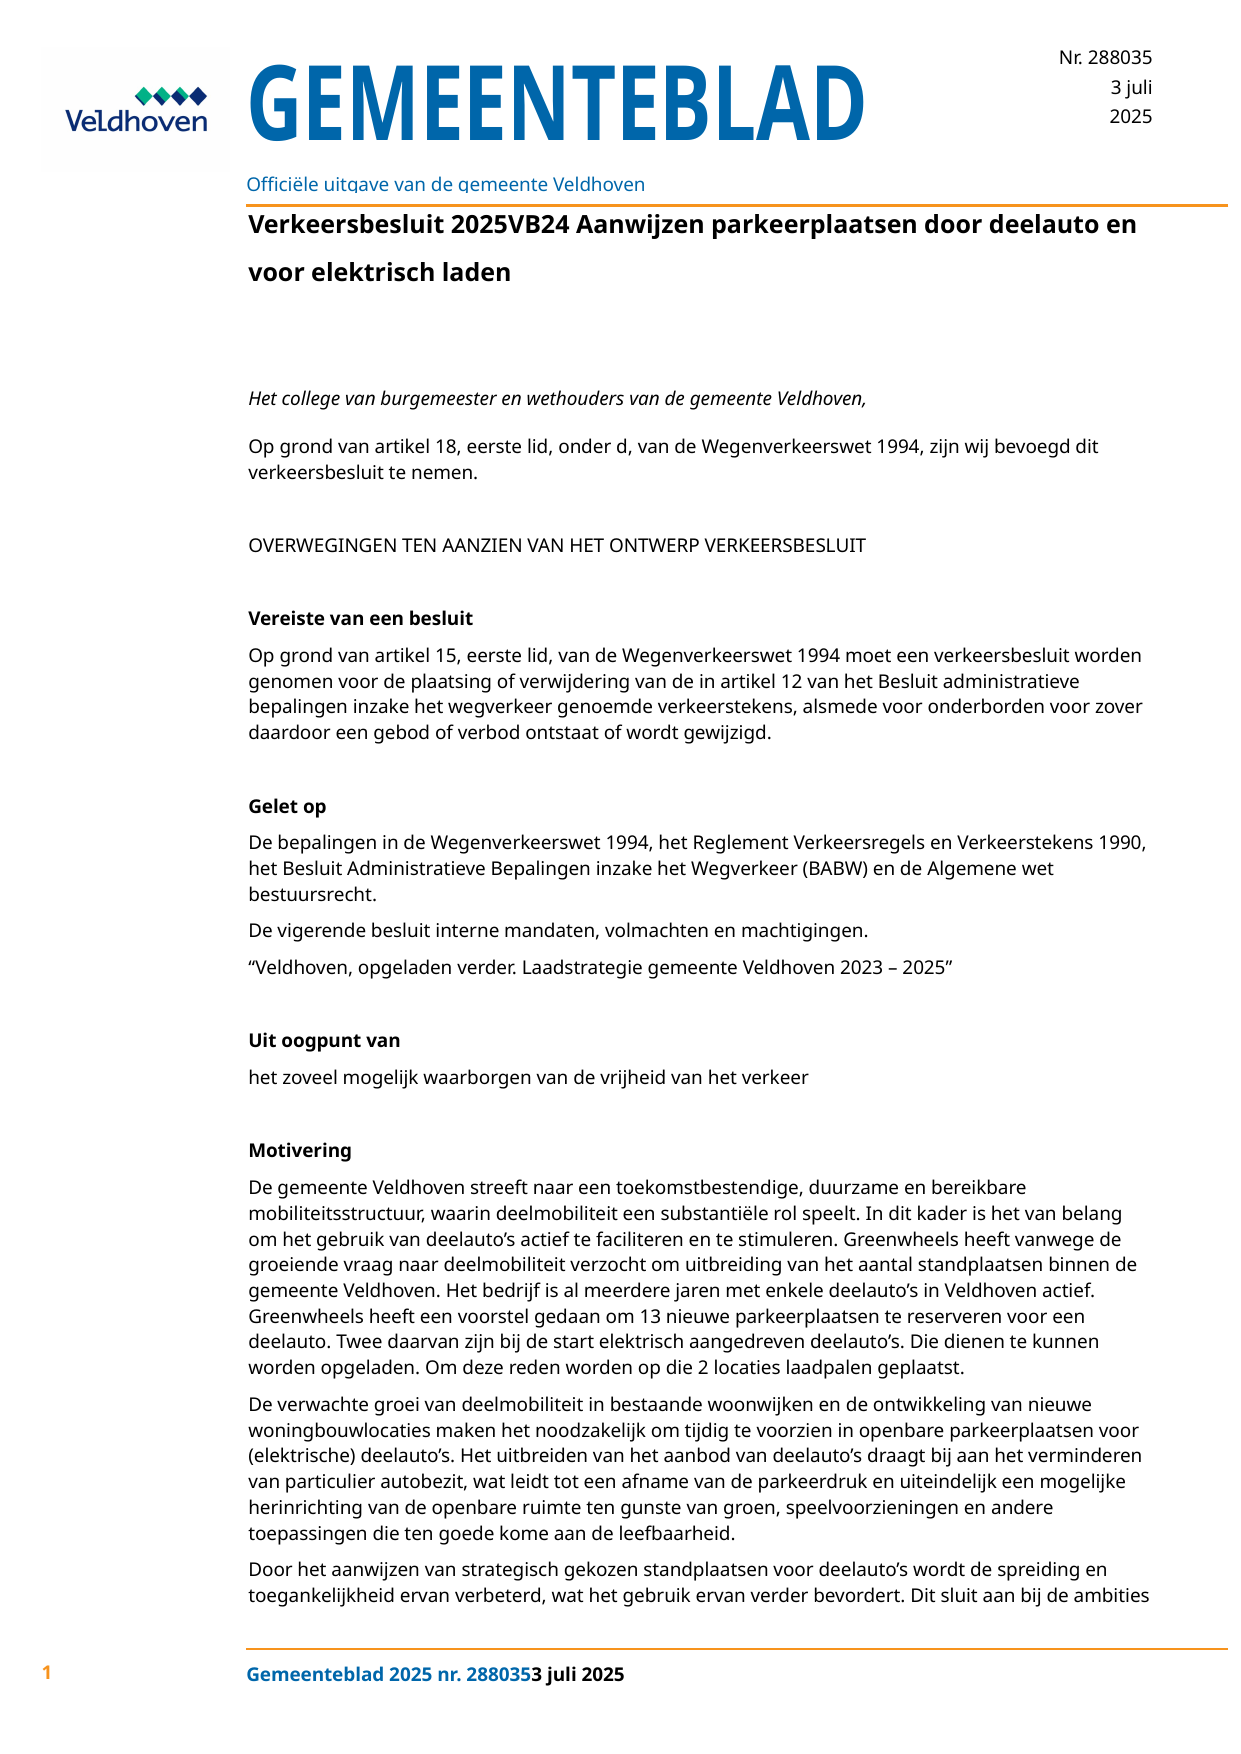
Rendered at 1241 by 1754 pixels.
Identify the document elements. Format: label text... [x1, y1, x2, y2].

text “Veldhoven, opgeladen verder. Laadstrategie gemeente Veldhoven 2023 – 2025” [248, 954, 1152, 980]
text Door het aanwijzen van strategisch gekozen standplaatsen voor deelauto’s wordt de spreiding en toegankelijkheid ervan verbeterd, wat het gebruik ervan verder bevordert. Dit sluit aan bij de ambities [248, 1556, 1152, 1608]
text het zoveel mogelijk waarborgen van de vrijheid van het verkeer [248, 1064, 1152, 1090]
text Op grond van artikel 18, eerste lid, onder d, van de Wegenverkeerswet 1994, zijn wij bevoegd dit verkeersbesluit te nemen. [248, 433, 1152, 485]
text Gelet op [248, 793, 1152, 818]
text Verkeersbesluit 2025VB24 Aanwijzen parkeerplaatsen door deelauto en voor elektrisch laden [248, 207, 1152, 288]
text De bepalingen in de Wegenverkeerswet 1994, het Reglement Verkeersregels en Verkeerstekens 1990, het Besluit Administratieve Bepalingen inzake het Wegverkeer (BABW) en de Algemene wet bestuursrecht. [248, 829, 1152, 907]
text Uit oogpunt van [248, 1028, 1152, 1053]
text OVERWEGINGEN TEN AANZIEN VAN HET ONTWERP VERKEERSBESLUIT [248, 532, 1152, 558]
text Op grond van artikel 15, eerste lid, van de Wegenverkeerswet 1994 moet een verkeersbesluit worden genomen voor de plaatsing of verwijdering van de in artikel 12 van het Besluit administratieve bepalingen inzake het wegverkeer genoemde verkeerstekens, alsmede voor onderborden voor zover daardoor een gebod of verbod ontstaat of wordt gewijzigd. [248, 642, 1152, 745]
text De gemeente Veldhoven streeft naar een toekomstbestendige, duurzame en bereikbare mobiliteitsstructuur, waarin deelmobiliteit een substantiële rol speelt. In dit kader is het van belang om het gebruik van deelauto’s actief te faciliteren en te stimuleren. Greenwheels heeft vanwege de groeiende vraag naar deelmobiliteit verzocht om uitbreiding van het aantal standplaatsen binnen de gemeente Veldhoven. Het bedrijf is al meerdere jaren met enkele deelauto’s in Veldhoven actief. Greenwheels heeft een voorstel gedaan om 13 nieuwe parkeerplaatsen te reserveren voor een deelauto. Twee daarvan zijn bij de start elektrisch aangedreven deelauto’s. Die dienen te kunnen worden opgeladen. Om deze reden worden op die 2 locaties laadpalen geplaatst. [248, 1174, 1152, 1380]
text De vigerende besluit interne mandaten, volmachten en machtigingen. [248, 918, 1152, 943]
text Vereiste van een besluit [248, 606, 1152, 631]
text Motivering [248, 1138, 1152, 1163]
text De verwachte groei van deelmobiliteit in bestaande woonwijken en de ontwikkeling van nieuwe woningbouwlocaties maken het noodzakelijk om tijdig te voorzien in openbare parkeerplaatsen voor (elektrische) deelauto’s. Het uitbreiden van het aanbod van deelauto’s draagt bij aan het verminderen van particulier autobezit, wat leidt tot een afname van de parkeerdruk en uiteindelijk een mogelijke herinrichting van de openbare ruimte ten gunste van groen, speelvoorzieningen en andere toepassingen die ten goede kome aan de leefbaarheid. [248, 1391, 1152, 1545]
text Het college van burgemeester en wethouders van de gemeente Veldhoven, [248, 386, 1152, 411]
picture [41, 47, 231, 172]
